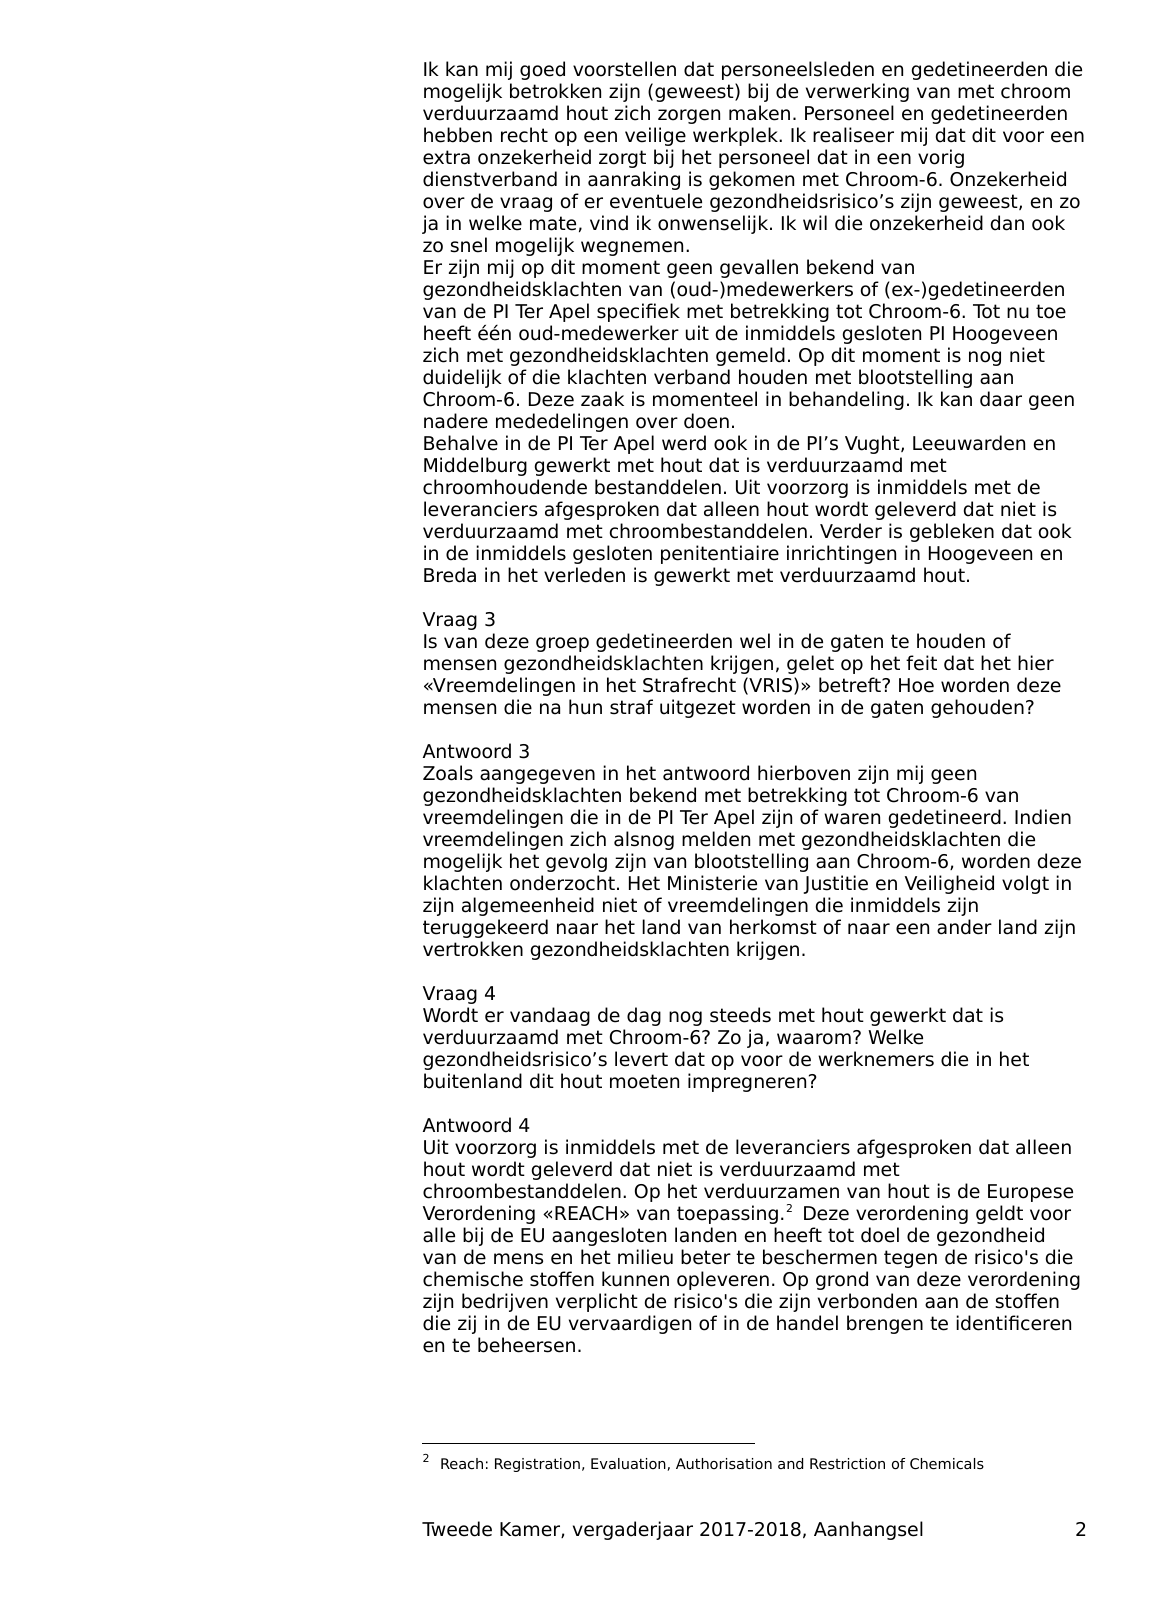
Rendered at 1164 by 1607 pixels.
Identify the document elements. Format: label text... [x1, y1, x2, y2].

text Is van deze groep gedetineerden wel in de gaten te houden of mensen gezondheidsklachten krijgen, gelet op het feit dat het hier «Vreemdelingen in het Strafrecht (VRIS)» betreft? Hoe worden deze mensen die na hun straf uitgezet worden in de gaten gehouden? [422, 631, 1087, 719]
text Er zijn mij op dit moment geen gevallen bekend van gezondheidsklachten van (oud-)medewerkers of (ex-)gedetineerden van de PI Ter Apel specifiek met betrekking tot Chroom-6. Tot nu toe heeft één oud-medewerker uit de inmiddels gesloten PI Hoogeveen zich met gezondheidsklachten gemeld. Op dit moment is nog niet duidelijk of die klachten verband houden met blootstelling aan Chroom-6. Deze zaak is momenteel in behandeling. Ik kan daar geen nadere mededelingen over doen. [422, 257, 1087, 433]
text Uit voorzorg is inmiddels met de leveranciers afgesproken dat alleen hout wordt geleverd dat niet is verduurzaamd met chroombestanddelen. Op het verduurzamen van hout is de Europese Verordening «REACH» van toepassing. Deze verordening geldt voor alle bij de EU aangesloten landen en heeft tot doel de gezondheid van de mens en het milieu beter te beschermen tegen de risico's die chemische stoffen kunnen opleveren. Op grond van deze verordening zijn bedrijven verplicht de risico's die zijn verbonden aan de stoffen die zij in de EU vervaardigen of in de handel brengen te identificeren en te beheersen. [422, 1137, 1087, 1357]
text Vraag 4 [422, 983, 1087, 1005]
text Vraag 3 [422, 609, 1087, 631]
text Antwoord 4 [422, 1115, 1087, 1137]
text Wordt er vandaag de dag nog steeds met hout gewerkt dat is verduurzaamd met Chroom-6? Zo ja, waarom? Welke gezondheidsrisico’s levert dat op voor de werknemers die in het buitenland dit hout moeten impregneren? [422, 1005, 1087, 1093]
text Behalve in de PI Ter Apel werd ook in de PI’s Vught, Leeuwarden en Middelburg gewerkt met hout dat is verduurzaamd met chroomhoudende bestanddelen. Uit voorzorg is inmiddels met de leveranciers afgesproken dat alleen hout wordt geleverd dat niet is verduurzaamd met chroombestanddelen. Verder is gebleken dat ook in de inmiddels gesloten penitentiaire inrichtingen in Hoogeveen en Breda in het verleden is gewerkt met verduurzaamd hout. [422, 433, 1087, 587]
text Zoals aangegeven in het antwoord hierboven zijn mij geen gezondheidsklachten bekend met betrekking tot Chroom-6 van vreemdelingen die in de PI Ter Apel zijn of waren gedetineerd. Indien vreemdelingen zich alsnog melden met gezondheidsklachten die mogelijk het gevolg zijn van blootstelling aan Chroom-6, worden deze klachten onderzocht. Het Ministerie van Justitie en Veiligheid volgt in zijn algemeenheid niet of vreemdelingen die inmiddels zijn teruggekeerd naar het land van herkomst of naar een ander land zijn vertrokken gezondheidsklachten krijgen. [422, 763, 1087, 961]
text Ik kan mij goed voorstellen dat personeelsleden en gedetineerden die mogelijk betrokken zijn (geweest) bij de verwerking van met chroom verduurzaamd hout zich zorgen maken. Personeel en gedetineerden hebben recht op een veilige werkplek. Ik realiseer mij dat dit voor een extra onzekerheid zorgt bij het personeel dat in een vorig dienstverband in aanraking is gekomen met Chroom-6. Onzekerheid over de vraag of er eventuele gezondheidsrisico’s zijn geweest, en zo ja in welke mate, vind ik onwenselijk. Ik wil die onzekerheid dan ook zo snel mogelijk wegnemen. [422, 59, 1087, 257]
text Antwoord 3 [422, 741, 1087, 763]
text Reach: Registration, Evaluation, Authorisation and Restriction of Chemicals [422, 1452, 1087, 1474]
